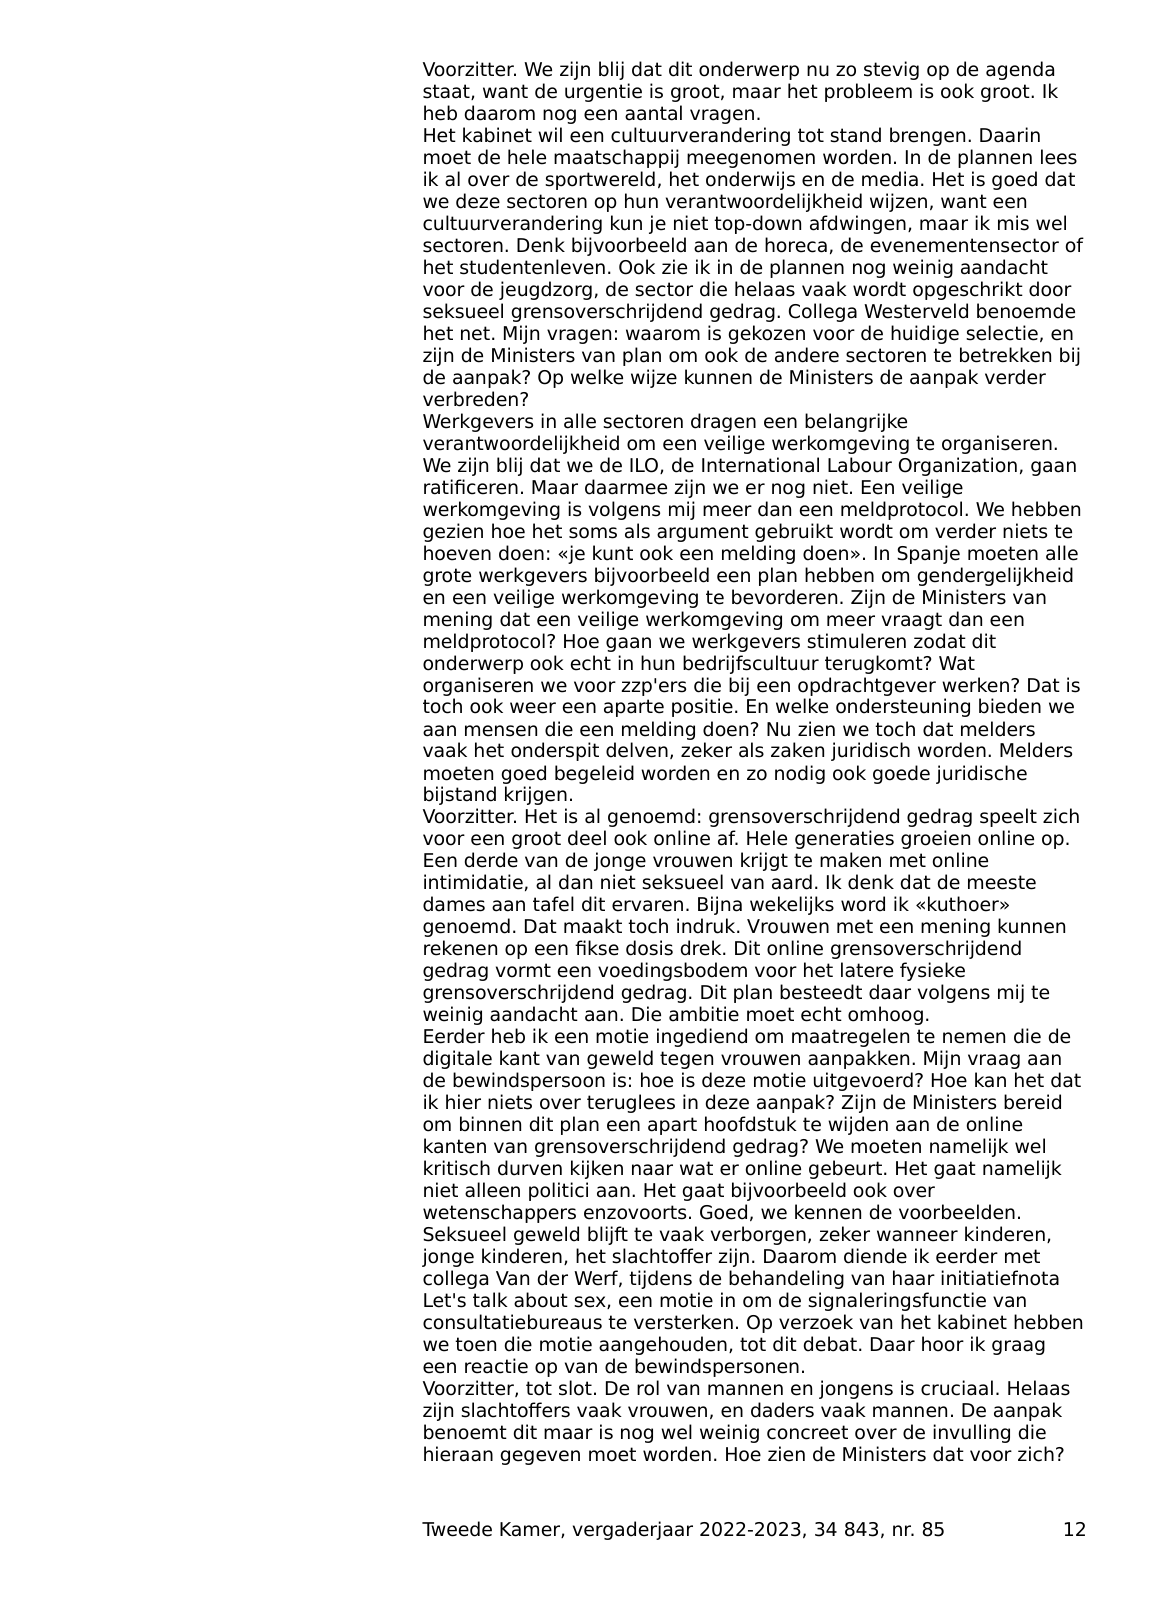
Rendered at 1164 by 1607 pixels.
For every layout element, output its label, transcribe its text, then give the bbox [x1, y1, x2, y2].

text Het kabinet wil een cultuurverandering tot stand brengen. Daarin moet de hele maatschappij meegenomen worden. In de plannen lees ik al over de sportwereld, het onderwijs en de media. Het is goed dat we deze sectoren op hun verantwoordelijkheid wijzen, want een cultuurverandering kun je niet top-down afdwingen, maar ik mis wel sectoren. Denk bijvoorbeeld aan de horeca, de evenementensector of het studentenleven. Ook zie ik in de plannen nog weinig aandacht voor de jeugdzorg, de sector die helaas vaak wordt opgeschrikt door seksueel grensoverschrijdend gedrag. Collega Westerveld benoemde het net. Mijn vragen: waarom is gekozen voor de huidige selectie, en zijn de Ministers van plan om ook de andere sectoren te betrekken bij de aanpak? Op welke wijze kunnen de Ministers de aanpak verder verbreden? [422, 125, 1087, 411]
text Voorzitter. We zijn blij dat dit onderwerp nu zo stevig op de agenda staat, want de urgentie is groot, maar het probleem is ook groot. Ik heb daarom nog een aantal vragen. [422, 59, 1087, 125]
text Seksueel geweld blijft te vaak verborgen, zeker wanneer kinderen, jonge kinderen, het slachtoffer zijn. Daarom diende ik eerder met collega Van der Werf, tijdens de behandeling van haar initiatiefnota Let's talk about sex, een motie in om de signaleringsfunctie van consultatiebureaus te versterken. Op verzoek van het kabinet hebben we toen die motie aangehouden, tot dit debat. Daar hoor ik graag een reactie op van de bewindspersonen. [422, 1224, 1087, 1378]
text Voorzitter. Het is al genoemd: grensoverschrijdend gedrag speelt zich voor een groot deel ook online af. Hele generaties groeien online op. Een derde van de jonge vrouwen krijgt te maken met online intimidatie, al dan niet seksueel van aard. Ik denk dat de meeste dames aan tafel dit ervaren. Bijna wekelijks word ik «kuthoer» genoemd. Dat maakt toch indruk. Vrouwen met een mening kunnen rekenen op een fikse dosis drek. Dit online grensoverschrijdend gedrag vormt een voedingsbodem voor het latere fysieke grensoverschrijdend gedrag. Dit plan besteedt daar volgens mij te weinig aandacht aan. Die ambitie moet echt omhoog. [422, 806, 1087, 1026]
text Voorzitter, tot slot. De rol van mannen en jongens is cruciaal. Helaas zijn slachtoffers vaak vrouwen, en daders vaak mannen. De aanpak benoemt dit maar is nog wel weinig concreet over de invulling die hieraan gegeven moet worden. Hoe zien de Ministers dat voor zich? [422, 1378, 1087, 1466]
text Werkgevers in alle sectoren dragen een belangrijke verantwoordelijkheid om een veilige werkomgeving te organiseren. We zijn blij dat we de ILO, de International Labour Organization, gaan ratificeren. Maar daarmee zijn we er nog niet. Een veilige werkomgeving is volgens mij meer dan een meldprotocol. We hebben gezien hoe het soms als argument gebruikt wordt om verder niets te hoeven doen: «je kunt ook een melding doen». In Spanje moeten alle grote werkgevers bijvoorbeeld een plan hebben om gendergelijkheid en een veilige werkomgeving te bevorderen. Zijn de Ministers van mening dat een veilige werkomgeving om meer vraagt dan een meldprotocol? Hoe gaan we werkgevers stimuleren zodat dit onderwerp ook echt in hun bedrijfscultuur terugkomt? Wat organiseren we voor zzp'ers die bij een opdrachtgever werken? Dat is toch ook weer een aparte positie. En welke ondersteuning bieden we aan mensen die een melding doen? Nu zien we toch dat melders vaak het onderspit delven, zeker als zaken juridisch worden. Melders moeten goed begeleid worden en zo nodig ook goede juridische bijstand krijgen. [422, 411, 1087, 806]
text Eerder heb ik een motie ingediend om maatregelen te nemen die de digitale kant van geweld tegen vrouwen aanpakken. Mijn vraag aan de bewindspersoon is: hoe is deze motie uitgevoerd? Hoe kan het dat ik hier niets over teruglees in deze aanpak? Zijn de Ministers bereid om binnen dit plan een apart hoofdstuk te wijden aan de online kanten van grensoverschrijdend gedrag? We moeten namelijk wel kritisch durven kijken naar wat er online gebeurt. Het gaat namelijk niet alleen politici aan. Het gaat bijvoorbeeld ook over wetenschappers enzovoorts. Goed, we kennen de voorbeelden. [422, 1026, 1087, 1224]
